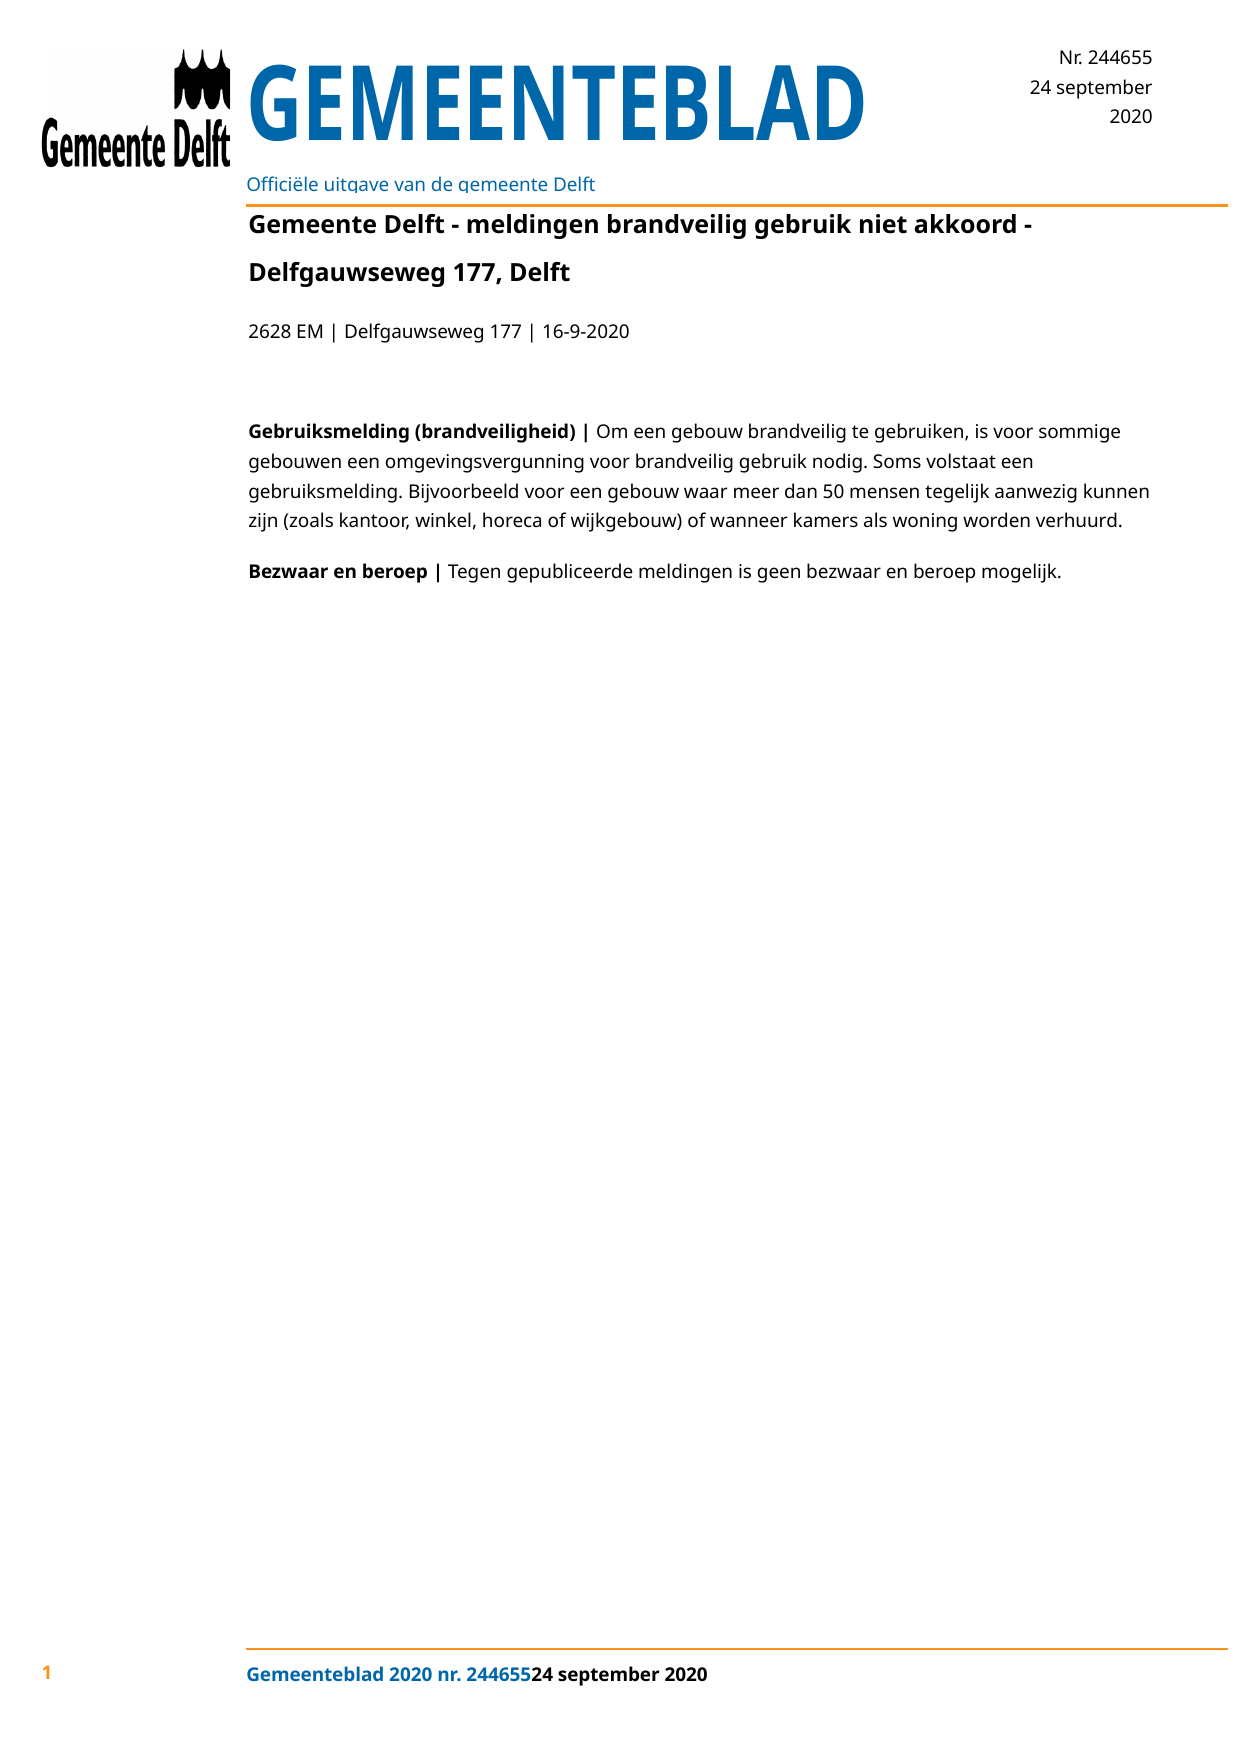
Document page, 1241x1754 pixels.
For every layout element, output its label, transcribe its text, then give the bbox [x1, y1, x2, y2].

text Gemeente Delft - meldingen brandveilig gebruik niet akkoord - Delfgauwseweg 177, Delft [248, 207, 1152, 288]
picture [41, 47, 231, 172]
text Bezwaar en beroep | Tegen gepubliceerde meldingen is geen bezwaar en beroep mogelijk. [248, 558, 1152, 584]
text 2628 EM | Delfgauwseweg 177 | 16-9-2020 [248, 318, 1152, 344]
text Gebruiksmelding (brandveiligheid) | Om een gebouw brandveilig te gebruiken, is voor sommige gebouwen een omgevingsvergunning voor brandveilig gebruik nodig. Soms volstaat een gebruiksmelding. Bijvoorbeeld voor een gebouw waar meer dan 50 mensen tegelijk aanwezig kunnen zijn (zoals kantoor, winkel, horeca of wijkgebouw) of wanneer kamers als woning worden verhuurd. [248, 419, 1152, 533]
